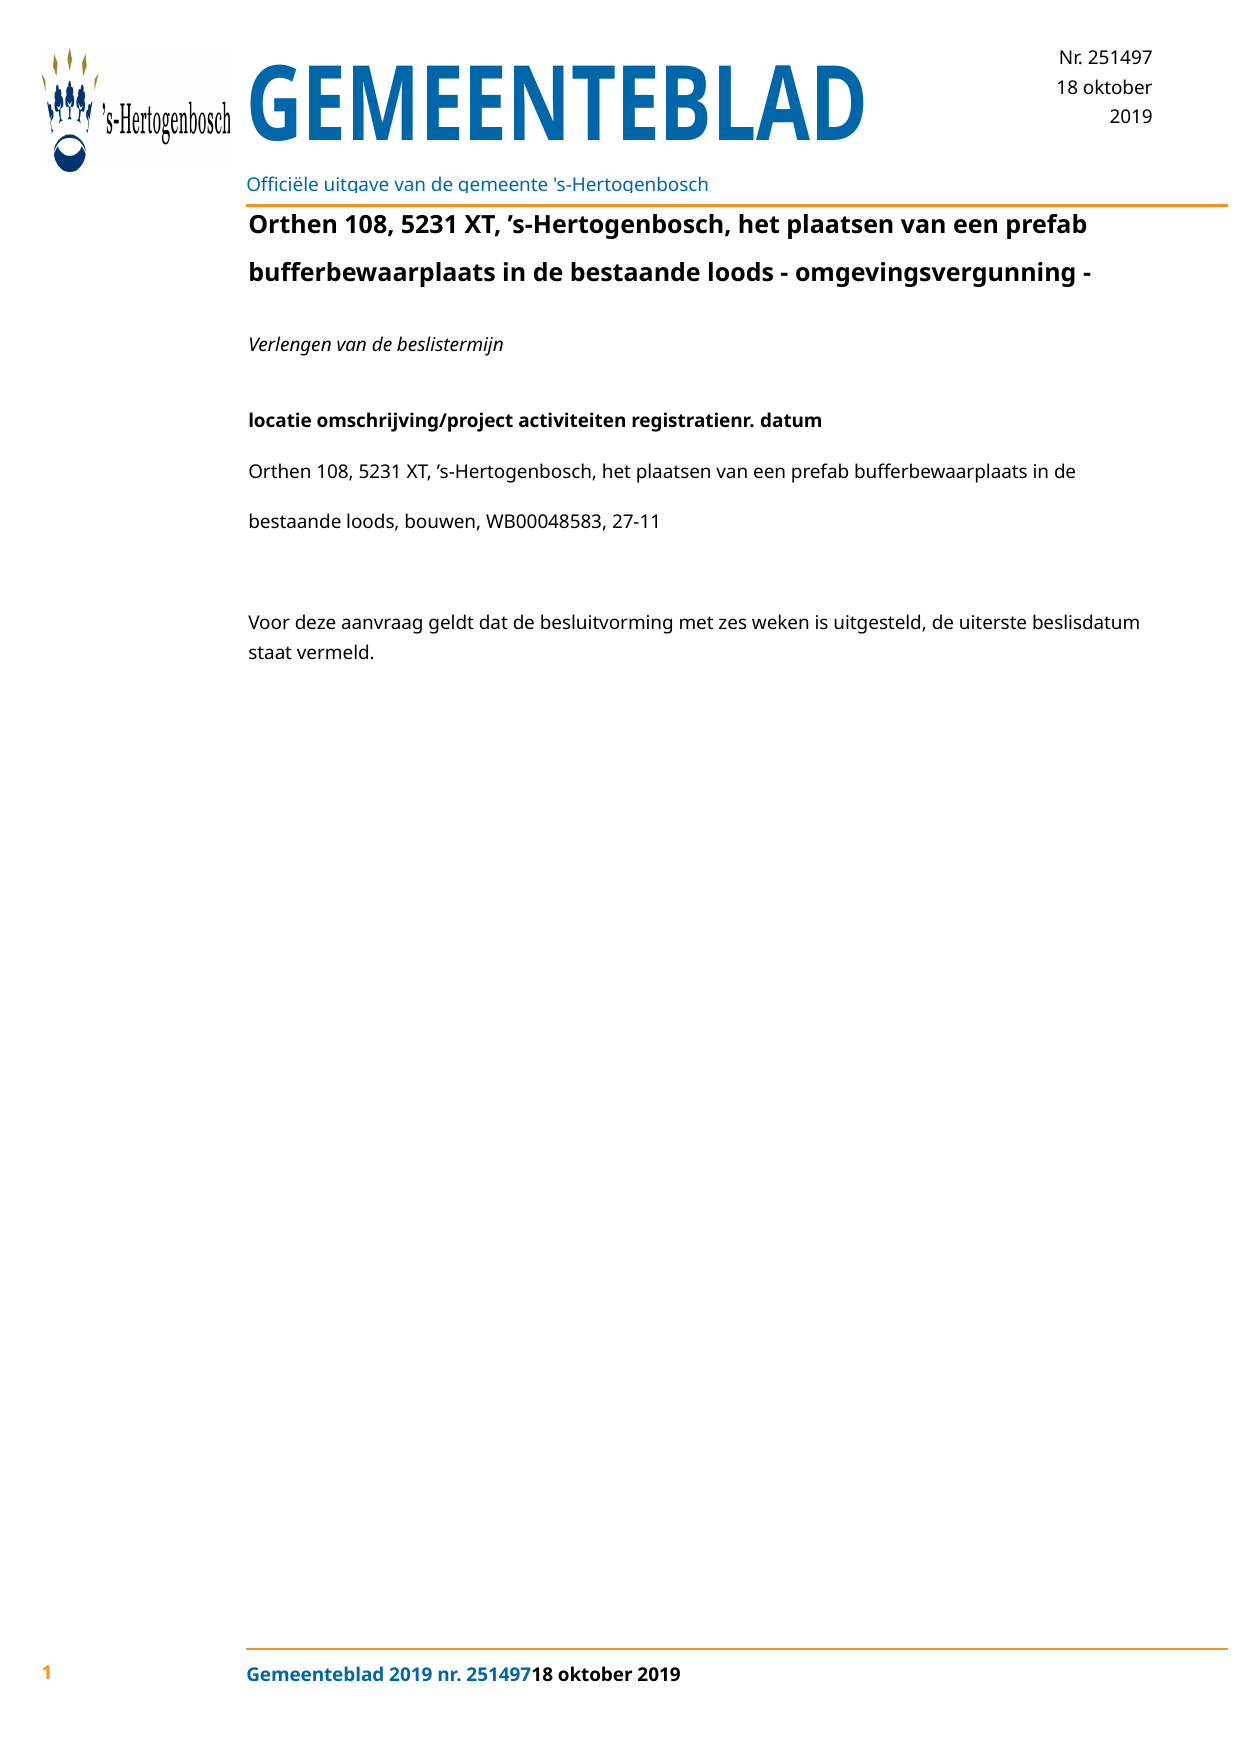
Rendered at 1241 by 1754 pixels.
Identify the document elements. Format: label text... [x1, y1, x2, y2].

text Verlengen van de beslistermijn [248, 331, 1152, 357]
picture [41, 47, 231, 172]
text Orthen 108, 5231 XT, ’s-Hertogenbosch, het plaatsen van een prefab bufferbewaarplaats in de [248, 458, 1152, 484]
text Voor deze aanvraag geldt dat de besluitvorming met zes weken is uitgesteld, de uiterste beslisdatum staat vermeld. [248, 609, 1152, 664]
text locatie omschrijving/project activiteiten registratienr. datum [248, 408, 1152, 433]
text bestaande loods, bouwen, WB00048583, 27-11 [248, 508, 1152, 534]
text Orthen 108, 5231 XT, ’s-Hertogenbosch, het plaatsen van een prefab bufferbewaarplaats in de bestaande loods - omgevingsvergunning - [248, 207, 1152, 288]
